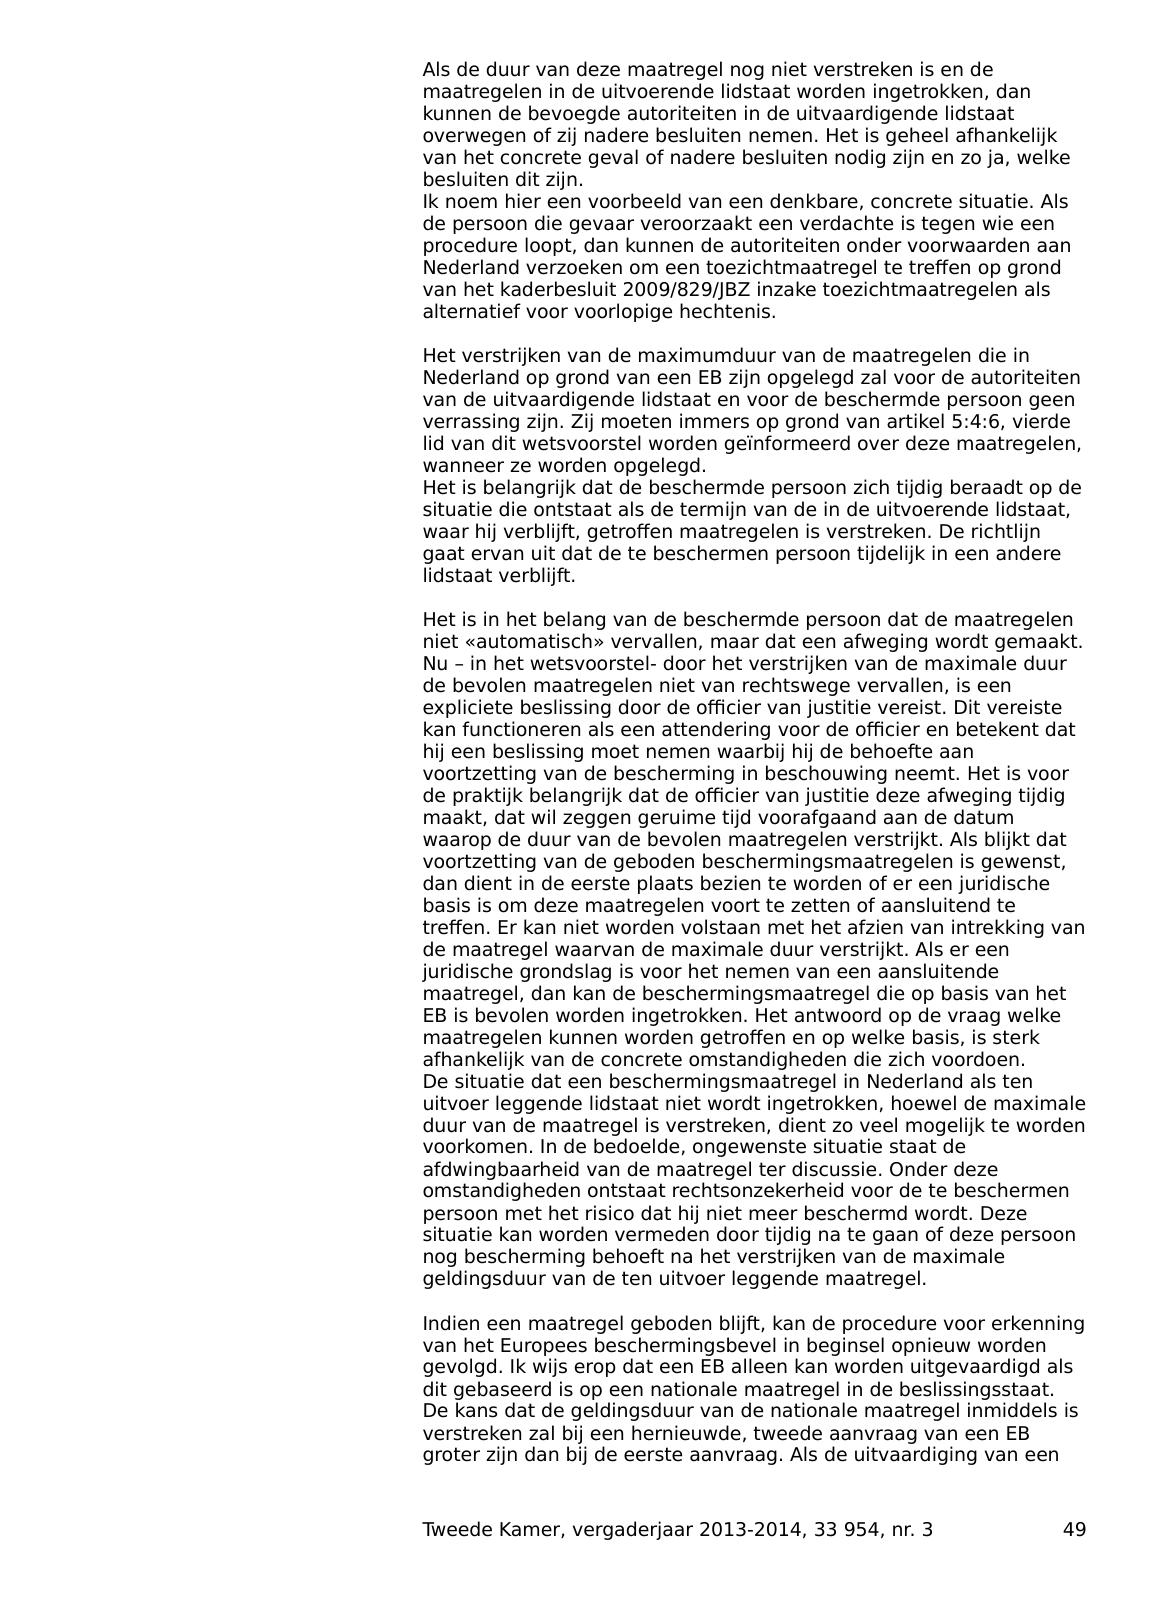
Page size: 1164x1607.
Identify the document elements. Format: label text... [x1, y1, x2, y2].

text Het verstrijken van de maximumduur van de maatregelen die in Nederland op grond van een EB zijn opgelegd zal voor de autoriteiten van de uitvaardigende lidstaat en voor de beschermde persoon geen verrassing zijn. Zij moeten immers op grond van artikel 5:4:6, vierde lid van dit wetsvoorstel worden geïnformeerd over deze maatregelen, wanneer ze worden opgelegd. [422, 345, 1087, 477]
text Ik noem hier een voorbeeld van een denkbare, concrete situatie. Als de persoon die gevaar veroorzaakt een verdachte is tegen wie een procedure loopt, dan kunnen de autoriteiten onder voorwaarden aan Nederland verzoeken om een toezichtmaatregel te treffen op grond van het kaderbesluit 2009/829/JBZ inzake toezichtmaatregelen als alternatief voor voorlopige hechtenis. [422, 191, 1087, 323]
text Indien een maatregel geboden blijft, kan de procedure voor erkenning van het Europees beschermingsbevel in beginsel opnieuw worden gevolgd. Ik wijs erop dat een EB alleen kan worden uitgevaardigd als dit gebaseerd is op een nationale maatregel in de beslissingsstaat. De kans dat de geldingsduur van de nationale maatregel inmiddels is verstreken zal bij een hernieuwde, tweede aanvraag van een EB groter zijn dan bij de eerste aanvraag. Als de uitvaardiging van een [422, 1312, 1087, 1466]
text Als de duur van deze maatregel nog niet verstreken is en de maatregelen in de uitvoerende lidstaat worden ingetrokken, dan kunnen de bevoegde autoriteiten in de uitvaardigende lidstaat overwegen of zij nadere besluiten nemen. Het is geheel afhankelijk van het concrete geval of nadere besluiten nodig zijn en zo ja, welke besluiten dit zijn. [422, 59, 1087, 191]
text Het is in het belang van de beschermde persoon dat de maatregelen niet «automatisch» vervallen, maar dat een afweging wordt gemaakt. Nu – in het wetsvoorstel- door het verstrijken van de maximale duur de bevolen maatregelen niet van rechtswege vervallen, is een expliciete beslissing door de officier van justitie vereist. Dit vereiste kan functioneren als een attendering voor de officier en betekent dat hij een beslissing moet nemen waarbij hij de behoefte aan voortzetting van de bescherming in beschouwing neemt. Het is voor de praktijk belangrijk dat de officier van justitie deze afweging tijdig maakt, dat wil zeggen geruime tijd voorafgaand aan de datum waarop de duur van de bevolen maatregelen verstrijkt. Als blijkt dat voortzetting van de geboden beschermingsmaatregelen is gewenst, dan dient in de eerste plaats bezien te worden of er een juridische basis is om deze maatregelen voort te zetten of aansluitend te treffen. Er kan niet worden volstaan met het afzien van intrekking van de maatregel waarvan de maximale duur verstrijkt. Als er een juridische grondslag is voor het nemen van een aansluitende maatregel, dan kan de beschermingsmaatregel die op basis van het EB is bevolen worden ingetrokken. Het antwoord op de vraag welke maatregelen kunnen worden getroffen en op welke basis, is sterk afhankelijk van de concrete omstandigheden die zich voordoen. [422, 609, 1087, 1071]
text Het is belangrijk dat de beschermde persoon zich tijdig beraadt op de situatie die ontstaat als de termijn van de in de uitvoerende lidstaat, waar hij verblijft, getroffen maatregelen is verstreken. De richtlijn gaat ervan uit dat de te beschermen persoon tijdelijk in een andere lidstaat verblijft. [422, 477, 1087, 587]
text De situatie dat een beschermingsmaatregel in Nederland als ten uitvoer leggende lidstaat niet wordt ingetrokken, hoewel de maximale duur van de maatregel is verstreken, dient zo veel mogelijk te worden voorkomen. In de bedoelde, ongewenste situatie staat de afdwingbaarheid van de maatregel ter discussie. Onder deze omstandigheden ontstaat rechtsonzekerheid voor de te beschermen persoon met het risico dat hij niet meer beschermd wordt. Deze situatie kan worden vermeden door tijdig na te gaan of deze persoon nog bescherming behoeft na het verstrijken van de maximale geldingsduur van de ten uitvoer leggende maatregel. [422, 1071, 1087, 1290]
